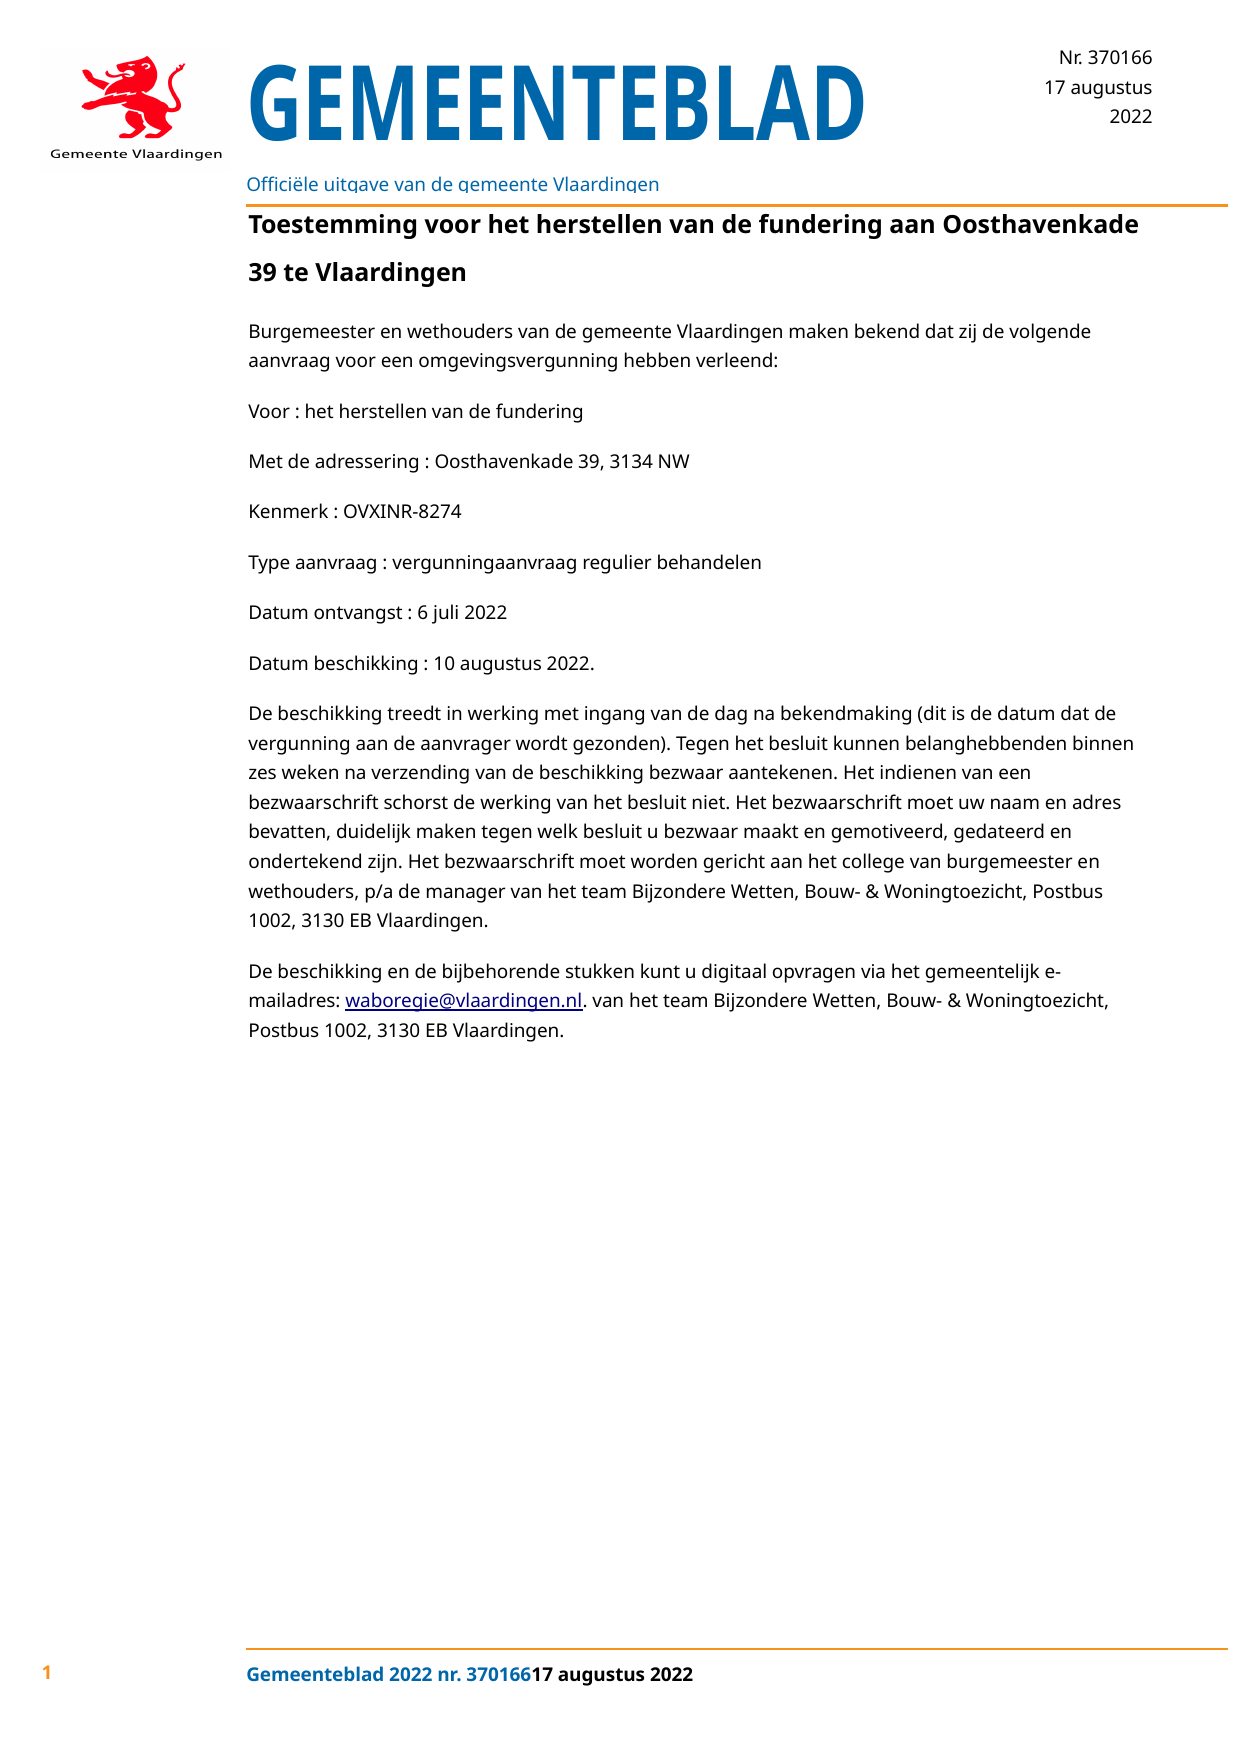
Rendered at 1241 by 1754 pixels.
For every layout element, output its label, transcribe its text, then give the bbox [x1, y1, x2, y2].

text Datum ontvangst : 6 juli 2022 [248, 599, 1152, 625]
text De beschikking en de bijbehorende stukken kunt u digitaal opvragen via het gemeentelijk e-mailadres: waboregie@vlaardingen.nl. van het team Bijzondere Wetten, Bouw- & Woningtoezicht, Postbus 1002, 3130 EB Vlaardingen. [248, 958, 1152, 1043]
text Kenmerk : OVXINR-8274 [248, 499, 1152, 524]
picture [41, 47, 231, 172]
text De beschikking treedt in werking met ingang van de dag na bekendmaking (dit is de datum dat de vergunning aan de aanvrager wordt gezonden). Tegen het besluit kunnen belanghebbenden binnen zes weken na verzending van de beschikking bezwaar aantekenen. Het indienen van een bezwaarschrift schorst de werking van het besluit niet. Het bezwaarschrift moet uw naam en adres bevatten, duidelijk maken tegen welk besluit u bezwaar maakt en gemotiveerd, gedateerd en ondertekend zijn. Het bezwaarschrift moet worden gericht aan het college van burgemeester en wethouders, p/a de manager van het team Bijzondere Wetten, Bouw- & Woningtoezicht, Postbus 1002, 3130 EB Vlaardingen. [248, 700, 1152, 933]
text Toestemming voor het herstellen van de fundering aan Oosthavenkade 39 te Vlaardingen [248, 207, 1152, 288]
text Type aanvraag : vergunningaanvraag regulier behandelen [248, 549, 1152, 575]
text Voor : het herstellen van de fundering [248, 398, 1152, 424]
text Met de adressering : Oosthavenkade 39, 3134 NW [248, 448, 1152, 474]
text Datum beschikking : 10 augustus 2022. [248, 650, 1152, 676]
text Burgemeester en wethouders van de gemeente Vlaardingen maken bekend dat zij de volgende aanvraag voor een omgevingsvergunning hebben verleend: [248, 318, 1152, 373]
